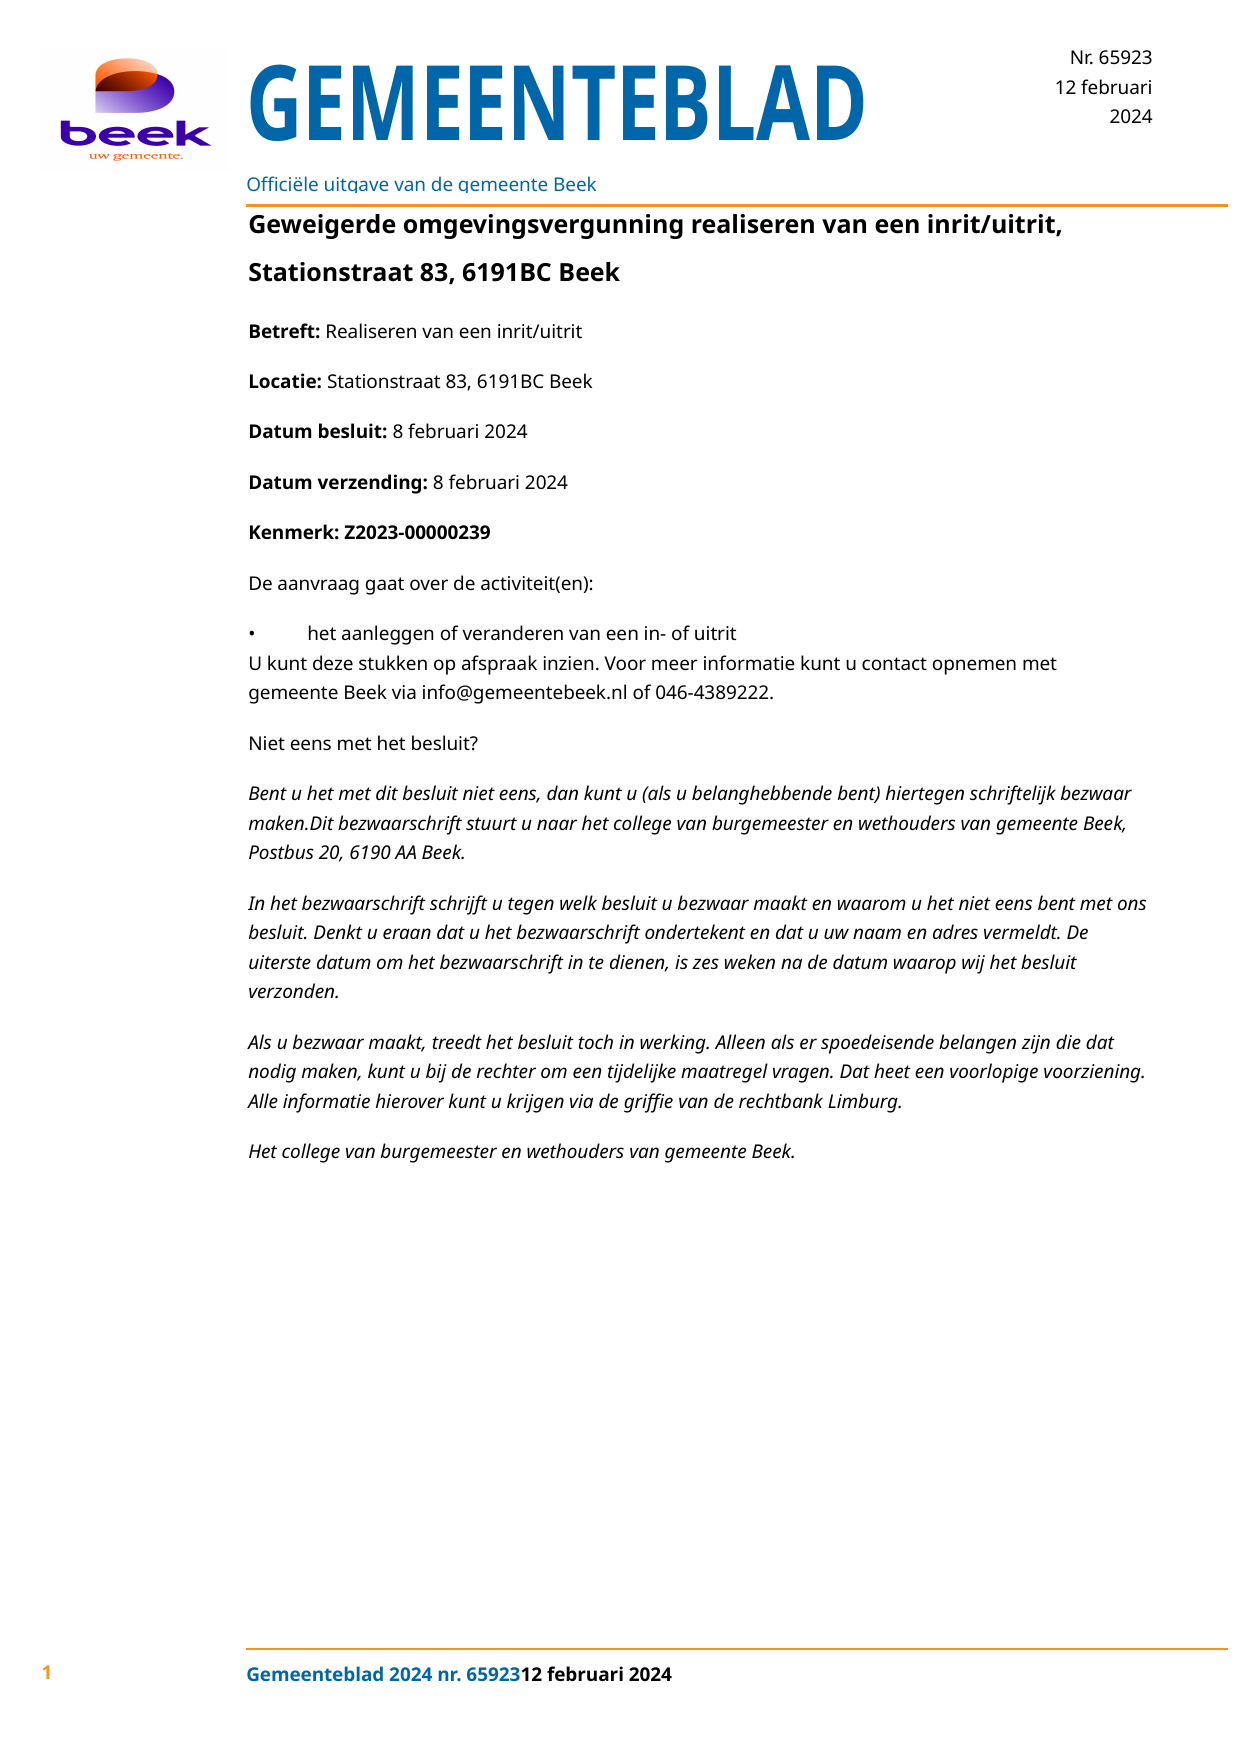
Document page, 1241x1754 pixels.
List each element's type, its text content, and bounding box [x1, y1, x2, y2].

list het aanleggen of veranderen van een in- of uitrit [248, 620, 1152, 646]
text Geweigerde omgevingsvergunning realiseren van een inrit/uitrit, Stationstraat 83, 6191BC Beek [248, 207, 1152, 288]
text U kunt deze stukken op afspraak inzien. Voor meer informatie kunt u contact opnemen met gemeente Beek via info@gemeentebeek.nl of 046-4389222. [248, 650, 1152, 705]
text Kenmerk: Z2023-00000239 [248, 519, 1152, 545]
text Als u bezwaar maakt, treedt het besluit toch in werking. Alleen als er spoedeisende belangen zijn die dat nodig maken, kunt u bij de rechter om een tijdelijke maatregel vragen. Dat heet een voorlopige voorziening. Alle informatie hierover kunt u krijgen via de griffie van de rechtbank Limburg. [248, 1029, 1152, 1114]
text Bent u het met dit besluit niet eens, dan kunt u (als u belanghebbende bent) hiertegen schriftelijk bezwaar maken.Dit bezwaarschrift stuurt u naar het college van burgemeester en wethouders van gemeente Beek, Postbus 20, 6190 AA Beek. [248, 780, 1152, 865]
text Betreft: Realiseren van een inrit/uitrit [248, 318, 1152, 344]
text Niet eens met het besluit? [248, 730, 1152, 756]
text Datum verzending: 8 februari 2024 [248, 469, 1152, 495]
text De aanvraag gaat over de activiteit(en): [248, 570, 1152, 596]
text In het bezwaarschrift schrijft u tegen welk besluit u bezwaar maakt en waarom u het niet eens bent met ons besluit. Denkt u eraan dat u het bezwaarschrift ondertekent en dat u uw naam en adres vermeldt. De uiterste datum om het bezwaarschrift in te dienen, is zes weken na de datum waarop wij het besluit verzonden. [248, 890, 1152, 1004]
text Locatie: Stationstraat 83, 6191BC Beek [248, 368, 1152, 394]
text Het college van burgemeester en wethouders van gemeente Beek. [248, 1139, 1152, 1164]
text Datum besluit: 8 februari 2024 [248, 419, 1152, 444]
picture [41, 47, 231, 172]
